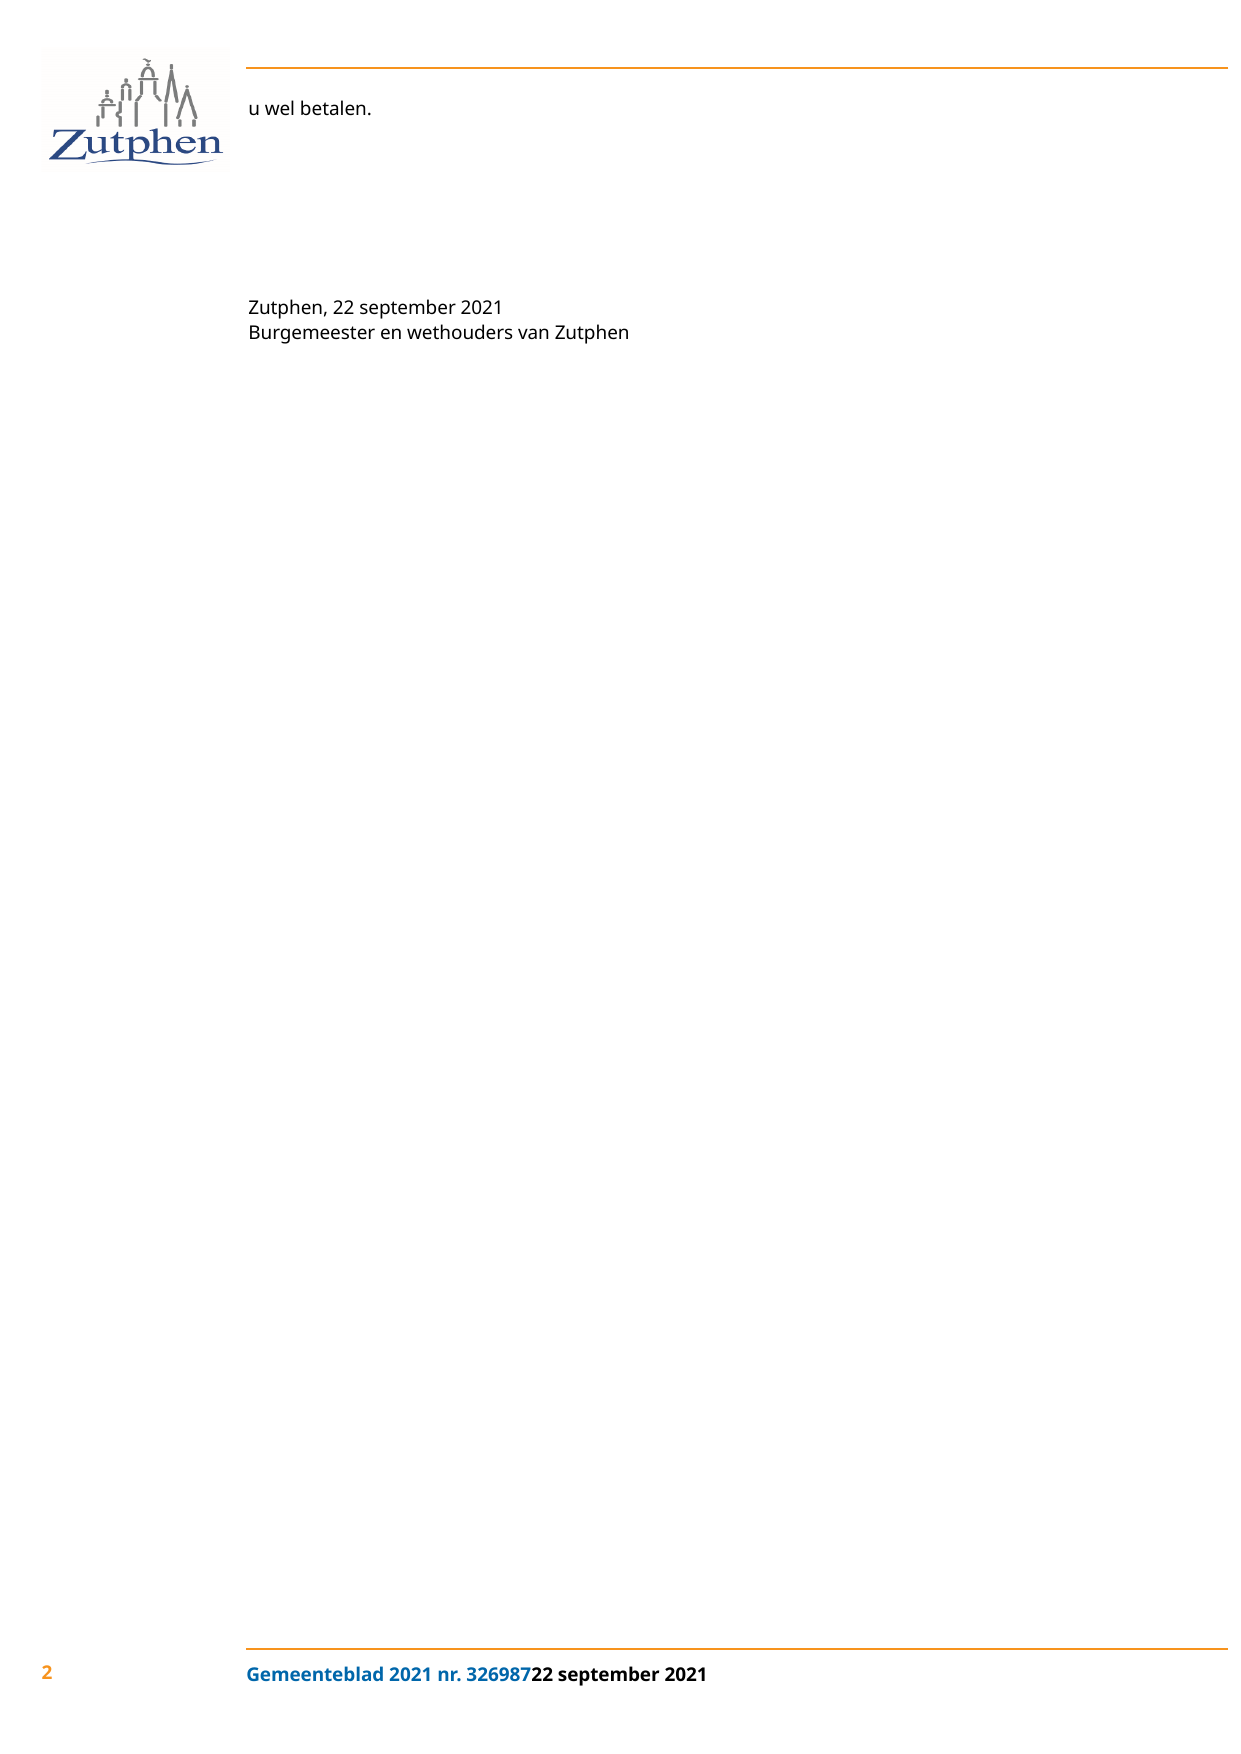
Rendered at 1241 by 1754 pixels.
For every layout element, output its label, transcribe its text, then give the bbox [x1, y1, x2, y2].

text Zutphen, 22 september 2021 [248, 294, 1152, 319]
text Burgemeester en wethouders van Zutphen [248, 319, 1152, 345]
picture [41, 47, 231, 172]
text u wel betalen. [248, 95, 1152, 121]
